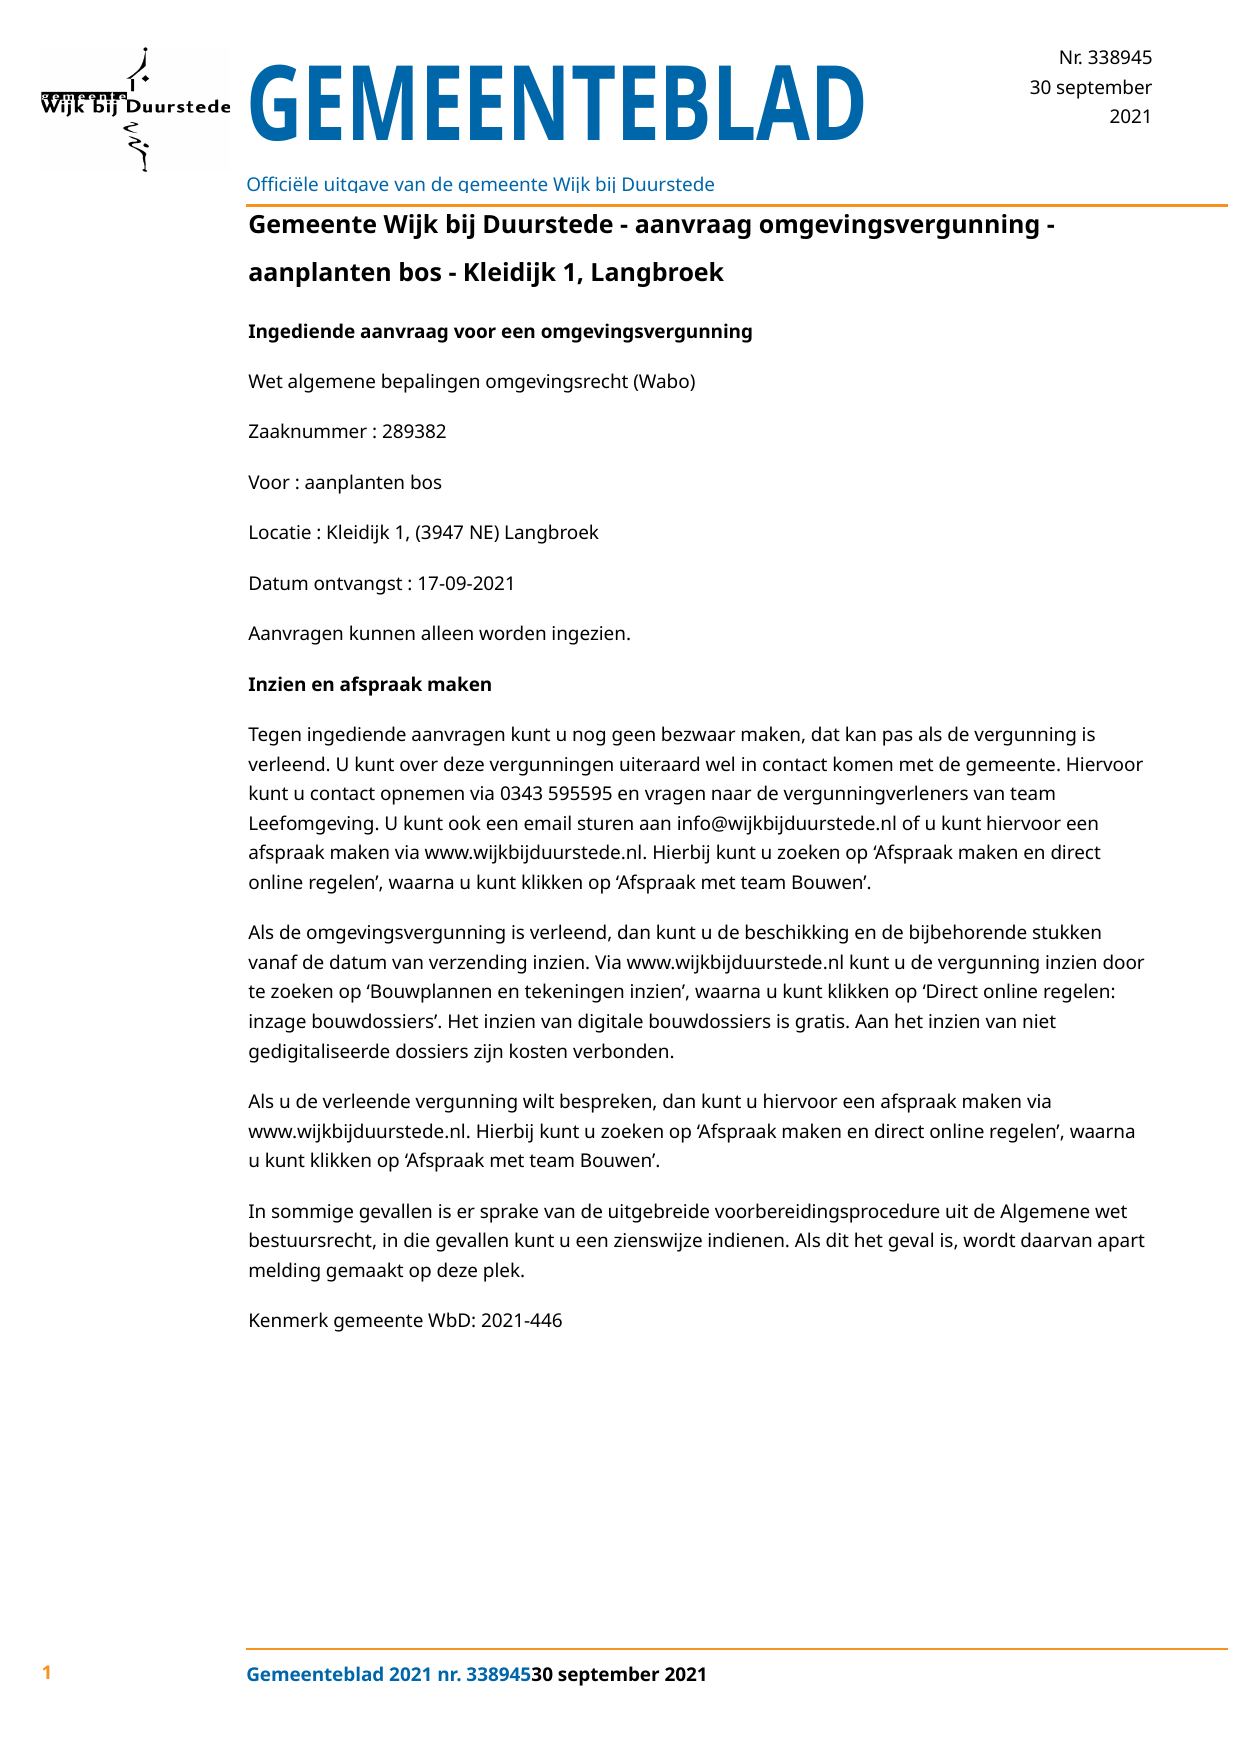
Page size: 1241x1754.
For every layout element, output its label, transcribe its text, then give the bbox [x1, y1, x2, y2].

picture [41, 47, 231, 172]
text Voor : aanplanten bos [248, 469, 1152, 495]
text Inzien en afspraak maken [248, 671, 1152, 697]
text Tegen ingediende aanvragen kunt u nog geen bezwaar maken, dat kan pas als de vergunning is verleend. U kunt over deze vergunningen uiteraard wel in contact komen met de gemeente. Hiervoor kunt u contact opnemen via 0343 595595 en vragen naar de vergunningverleners van team Leefomgeving. U kunt ook een email sturen aan info@wijkbijduurstede.nl of u kunt hiervoor een afspraak maken via www.wijkbijduurstede.nl. Hierbij kunt u zoeken op ‘Afspraak maken en direct online regelen’, waarna u kunt klikken op ‘Afspraak met team Bouwen’. [248, 721, 1152, 895]
text Als de omgevingsvergunning is verleend, dan kunt u de beschikking en de bijbehorende stukken vanaf de datum van verzending inzien. Via www.wijkbijduurstede.nl kunt u de vergunning inzien door te zoeken op ‘Bouwplannen en tekeningen inzien’, waarna u kunt klikken op ‘Direct online regelen: inzage bouwdossiers’. Het inzien van digitale bouwdossiers is gratis. Aan het inzien van niet gedigitaliseerde dossiers zijn kosten verbonden. [248, 919, 1152, 1064]
text Zaaknummer : 289382 [248, 419, 1152, 444]
text Datum ontvangst : 17-09-2021 [248, 570, 1152, 596]
text Wet algemene bepalingen omgevingsrecht (Wabo) [248, 368, 1152, 394]
text Ingediende aanvraag voor een omgevingsvergunning [248, 318, 1152, 344]
text Locatie : Kleidijk 1, (3947 NE) Langbroek [248, 519, 1152, 545]
text In sommige gevallen is er sprake van de uitgebreide voorbereidingsprocedure uit de Algemene wet bestuursrecht, in die gevallen kunt u een zienswijze indienen. Als dit het geval is, wordt daarvan apart melding gemaakt op deze plek. [248, 1198, 1152, 1283]
text Gemeente Wijk bij Duurstede - aanvraag omgevingsvergunning - aanplanten bos - Kleidijk 1, Langbroek [248, 207, 1152, 288]
text Kenmerk gemeente WbD: 2021-446 [248, 1307, 1152, 1333]
text Aanvragen kunnen alleen worden ingezien. [248, 620, 1152, 646]
text Als u de verleende vergunning wilt bespreken, dan kunt u hiervoor een afspraak maken via www.wijkbijduurstede.nl. Hierbij kunt u zoeken op ‘Afspraak maken en direct online regelen’, waarna u kunt klikken op ‘Afspraak met team Bouwen’. [248, 1088, 1152, 1173]
